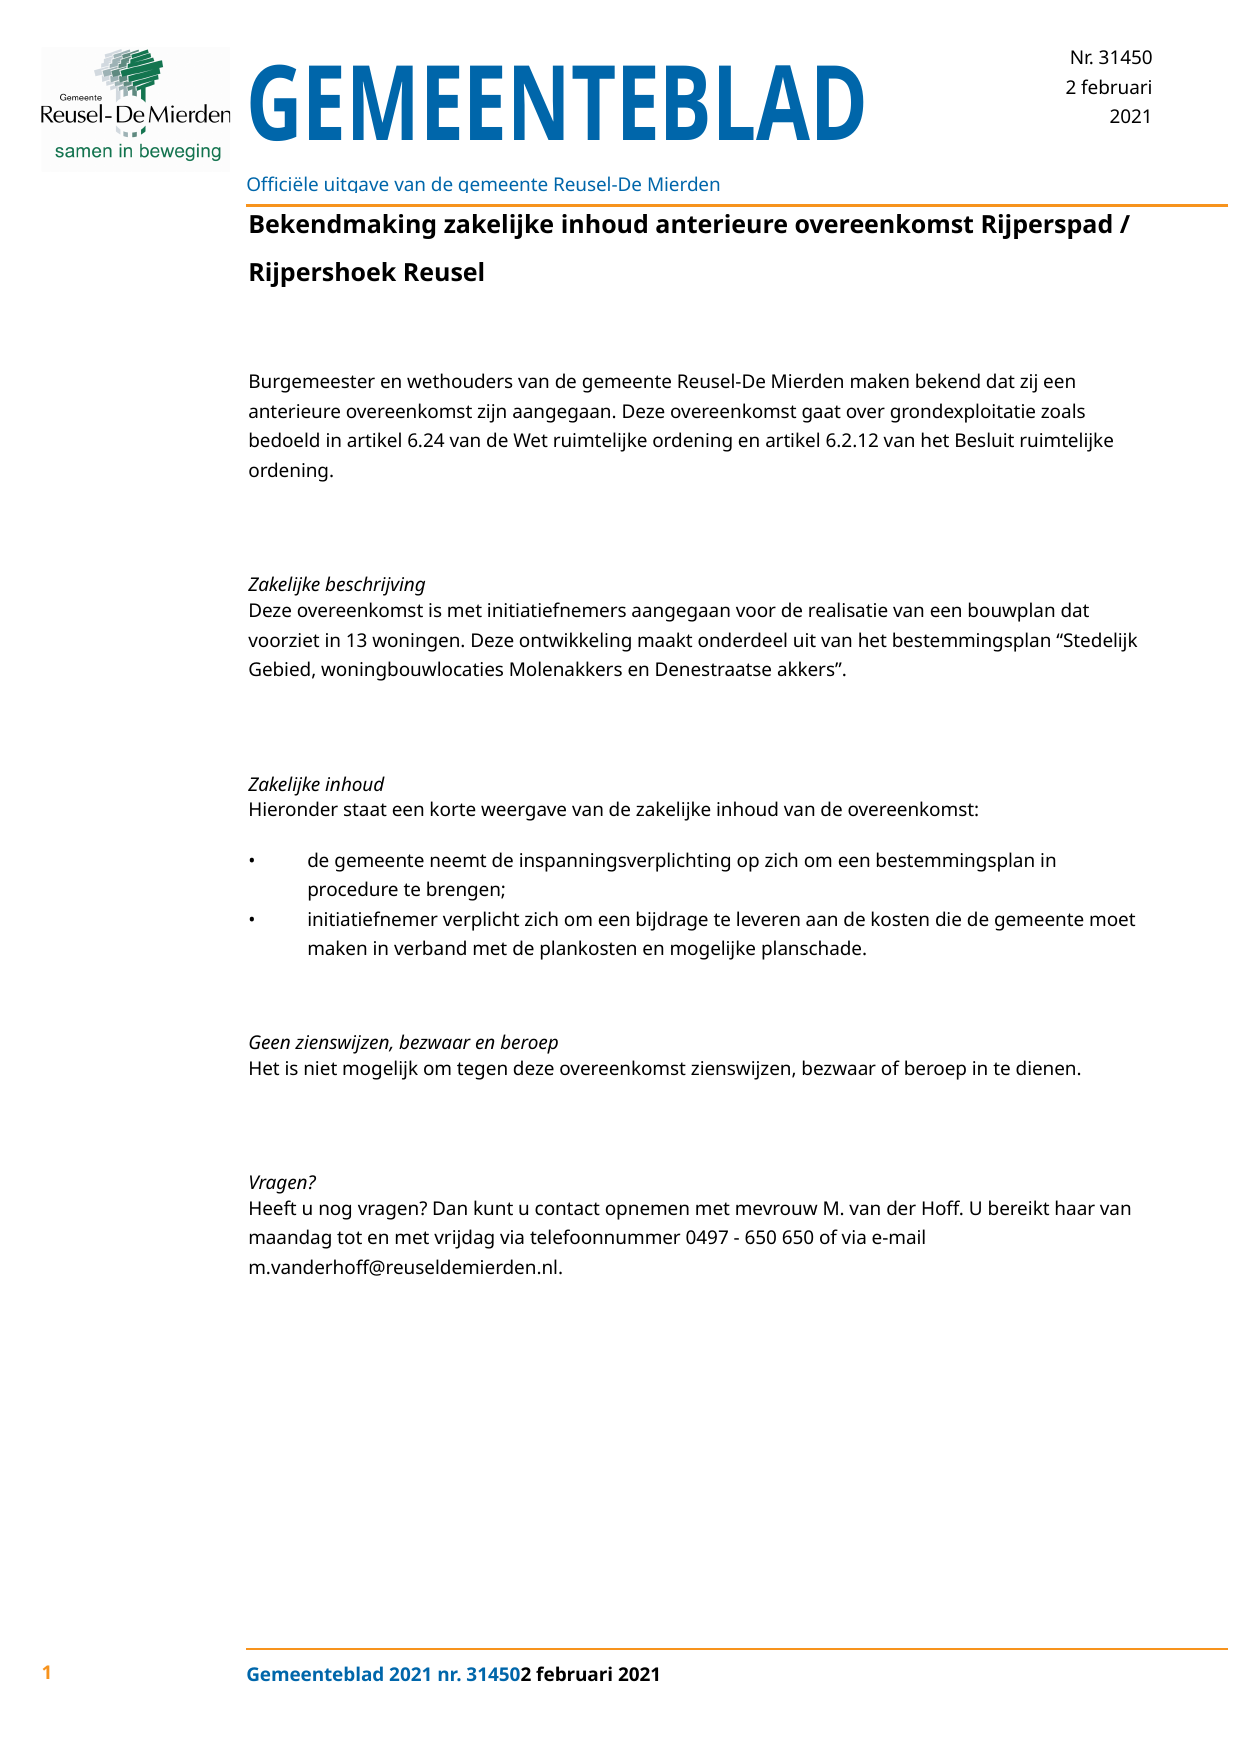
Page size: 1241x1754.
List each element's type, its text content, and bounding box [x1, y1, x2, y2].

text Burgemeester en wethouders van de gemeente Reusel-De Mierden maken bekend dat zij een anterieure overeenkomst zijn aangegaan. Deze overeenkomst gaat over grondexploitatie zoals bedoeld in artikel 6.24 van de Wet ruimtelijke ordening en artikel 6.2.12 van het Besluit ruimtelijke ordening. [248, 368, 1152, 483]
text Zakelijke beschrijving [248, 571, 1152, 597]
text Geen zienswijzen, bezwaar en beroep [248, 1029, 1152, 1055]
text Heeft u nog vragen? Dan kunt u contact opnemen met mevrouw M. van der Hoff. U bereikt haar van maandag tot en met vrijdag via telefoonnummer 0497 - 650 650 of via e-mail m.vanderhoff@reuseldemierden.nl. [248, 1195, 1152, 1280]
text Vragen? [248, 1169, 1152, 1195]
text Het is niet mogelijk om tegen deze overeenkomst zienswijzen, bezwaar of beroep in te dienen. [248, 1055, 1152, 1081]
picture [41, 47, 231, 172]
text Zakelijke inhoud [248, 771, 1152, 796]
text Deze overeenkomst is met initiatiefnemers aangegaan voor de realisatie van een bouwplan dat voorziet in 13 woningen. Deze ontwikkeling maakt onderdeel uit van het bestemmingsplan “Stedelijk Gebied, woningbouwlocaties Molenakkers en Denestraatse akkers”. [248, 597, 1152, 682]
text Hieronder staat een korte weergave van de zakelijke inhoud van de overeenkomst: [248, 796, 1152, 822]
list initiatiefnemer verplicht zich om een bijdrage te leveren aan de kosten die de gemeente moet maken in verband met de plankosten en mogelijke planschade. [248, 906, 1152, 961]
list de gemeente neemt de inspanningsverplichting op zich om een bestemmingsplan in procedure te brengen; [248, 847, 1152, 902]
text Bekendmaking zakelijke inhoud anterieure overeenkomst Rijperspad / Rijpershoek Reusel [248, 207, 1152, 288]
